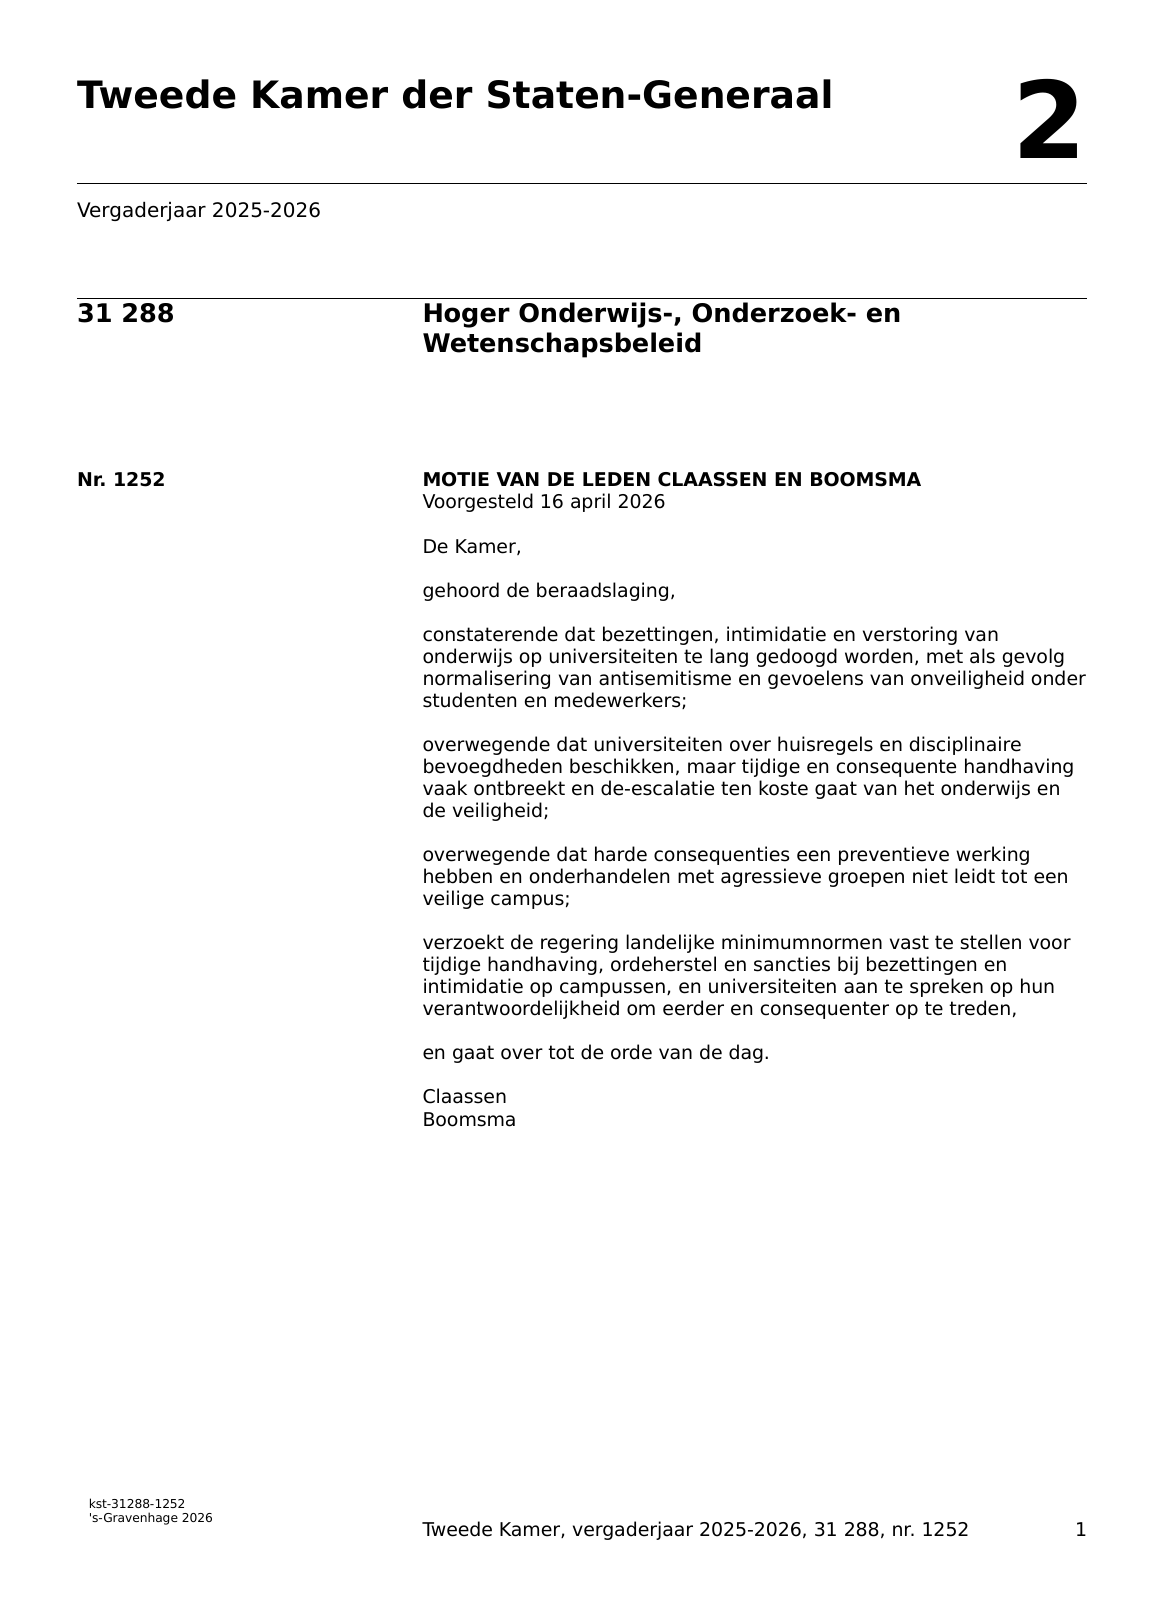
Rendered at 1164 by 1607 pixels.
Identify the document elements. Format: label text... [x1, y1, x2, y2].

text gehoord de beraadslaging, [422, 580, 1087, 602]
text verzoekt de regering landelijke minimumnormen vast te stellen voor tijdige handhaving, ordeherstel en sancties bij bezettingen en intimidatie op campussen, en universiteiten aan te spreken op hun verantwoordelijkheid om eerder en consequenter op te treden, [422, 932, 1087, 1020]
text kst-31288-1252 [88, 1497, 323, 1511]
text Boomsma [422, 1108, 1087, 1130]
table_header Tweede Kamer der Staten-Generaal [77, 59, 886, 183]
text Voorgesteld 16 april 2026 [422, 491, 1087, 513]
text De Kamer, [422, 536, 1087, 557]
text constaterende dat bezettingen, intimidatie en verstoring van onderwijs op universiteiten te lang gedoogd worden, met als gevolg normalisering van antisemitisme en gevoelens van onveiligheid onder studenten en medewerkers; [422, 624, 1087, 712]
text Claassen [422, 1086, 1087, 1108]
table_cell Vergaderjaar 2025-2026 [77, 184, 1087, 298]
subtitle Nr. 1252 MOTIE VAN DE LEDEN CLAASSEN EN BOOMSMA [77, 469, 1087, 491]
subtitle 31 288 Hoger Onderwijs-, Onderzoek- en Wetenschapsbeleid [77, 299, 1087, 358]
text 's-Gravenhage 2026 [88, 1511, 323, 1525]
text overwegende dat universiteiten over huisregels en disciplinaire bevoegdheden beschikken, maar tijdige en consequente handhaving vaak ontbreekt en de-escalatie ten koste gaat van het onderwijs en de veiligheid; [422, 734, 1087, 822]
table_header 2 [886, 59, 1087, 183]
text en gaat over tot de orde van de dag. [422, 1042, 1087, 1064]
text overwegende dat harde consequenties een preventieve werking hebben en onderhandelen met agressieve groepen niet leidt tot een veilige campus; [422, 844, 1087, 910]
